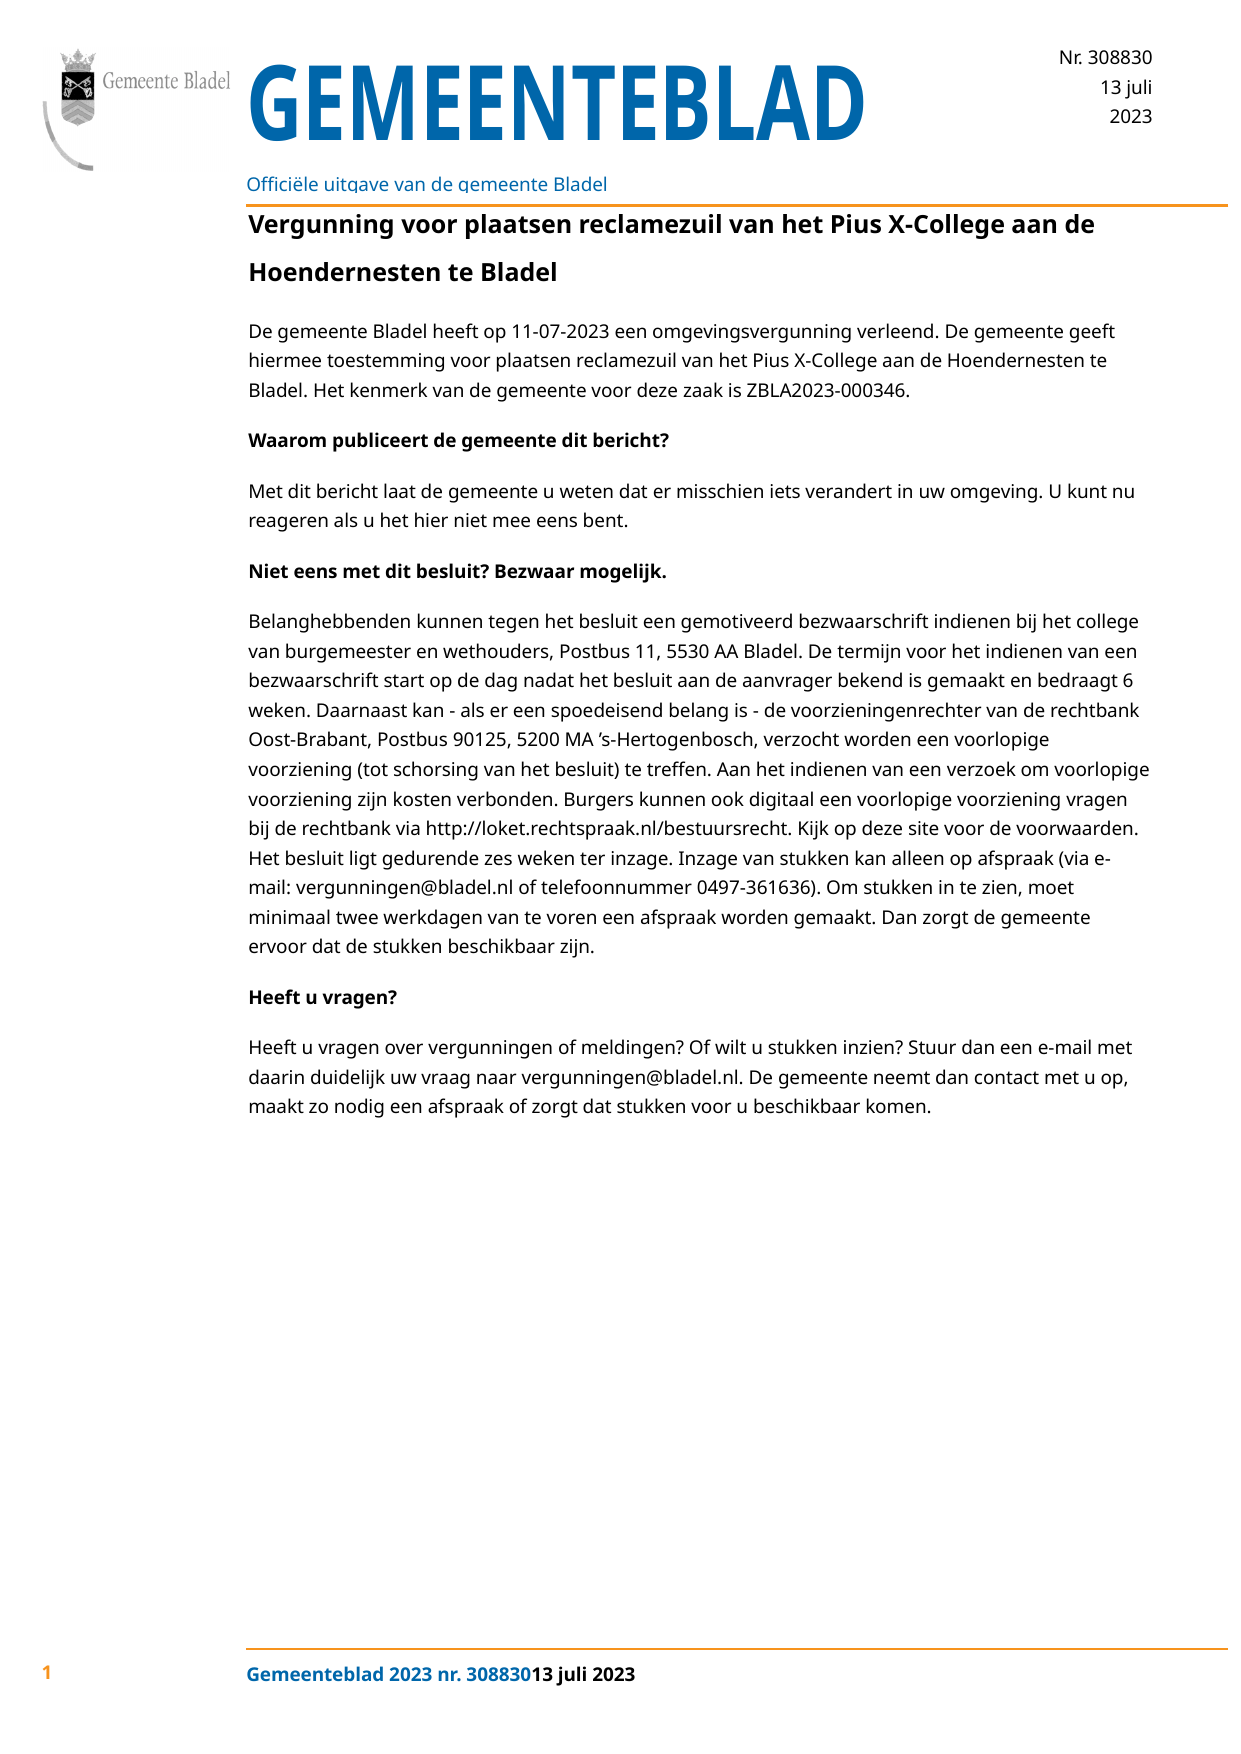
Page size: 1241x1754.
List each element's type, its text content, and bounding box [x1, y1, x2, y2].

text Niet eens met dit besluit? Bezwaar mogelijk. [248, 558, 1152, 584]
text Met dit bericht laat de gemeente u weten dat er misschien iets verandert in uw omgeving. U kunt nu reageren als u het hier niet mee eens bent. [248, 478, 1152, 533]
text Heeft u vragen? [248, 984, 1152, 1010]
text Belanghebbenden kunnen tegen het besluit een gemotiveerd bezwaarschrift indienen bij het college van burgemeester en wethouders, Postbus 11, 5530 AA Bladel. De termijn voor het indienen van een bezwaarschrift start op de dag nadat het besluit aan de aanvrager bekend is gemaakt en bedraagt 6 weken. Daarnaast kan - als er een spoedeisend belang is - de voorzieningenrechter van de rechtbank Oost-Brabant, Postbus 90125, 5200 MA ’s-Hertogenbosch, verzocht worden een voorlopige voorziening (tot schorsing van het besluit) te treffen. Aan het indienen van een verzoek om voorlopige voorziening zijn kosten verbonden. Burgers kunnen ook digitaal een voorlopige voorziening vragen bij de rechtbank via http://loket.rechtspraak.nl/bestuursrecht. Kijk op deze site voor de voorwaarden. Het besluit ligt gedurende zes weken ter inzage. Inzage van stukken kan alleen op afspraak (via e-mail: vergunningen@bladel.nl of telefoonnummer 0497-361636). Om stukken in te zien, moet minimaal twee werkdagen van te voren een afspraak worden gemaakt. Dan zorgt de gemeente ervoor dat de stukken beschikbaar zijn. [248, 608, 1152, 959]
text De gemeente Bladel heeft op 11-07-2023 een omgevingsvergunning verleend. De gemeente geeft hiermee toestemming voor plaatsen reclamezuil van het Pius X-College aan de Hoendernesten te Bladel. Het kenmerk van de gemeente voor deze zaak is ZBLA2023-000346. [248, 318, 1152, 403]
text Heeft u vragen over vergunningen of meldingen? Of wilt u stukken inzien? Stuur dan een e-mail met daarin duidelijk uw vraag naar vergunningen@bladel.nl. De gemeente neemt dan contact met u op, maakt zo nodig een afspraak of zorgt dat stukken voor u beschikbaar komen. [248, 1034, 1152, 1119]
text Vergunning voor plaatsen reclamezuil van het Pius X-College aan de Hoendernesten te Bladel [248, 207, 1152, 288]
text Waarom publiceert de gemeente dit bericht? [248, 427, 1152, 453]
picture [41, 47, 231, 172]
